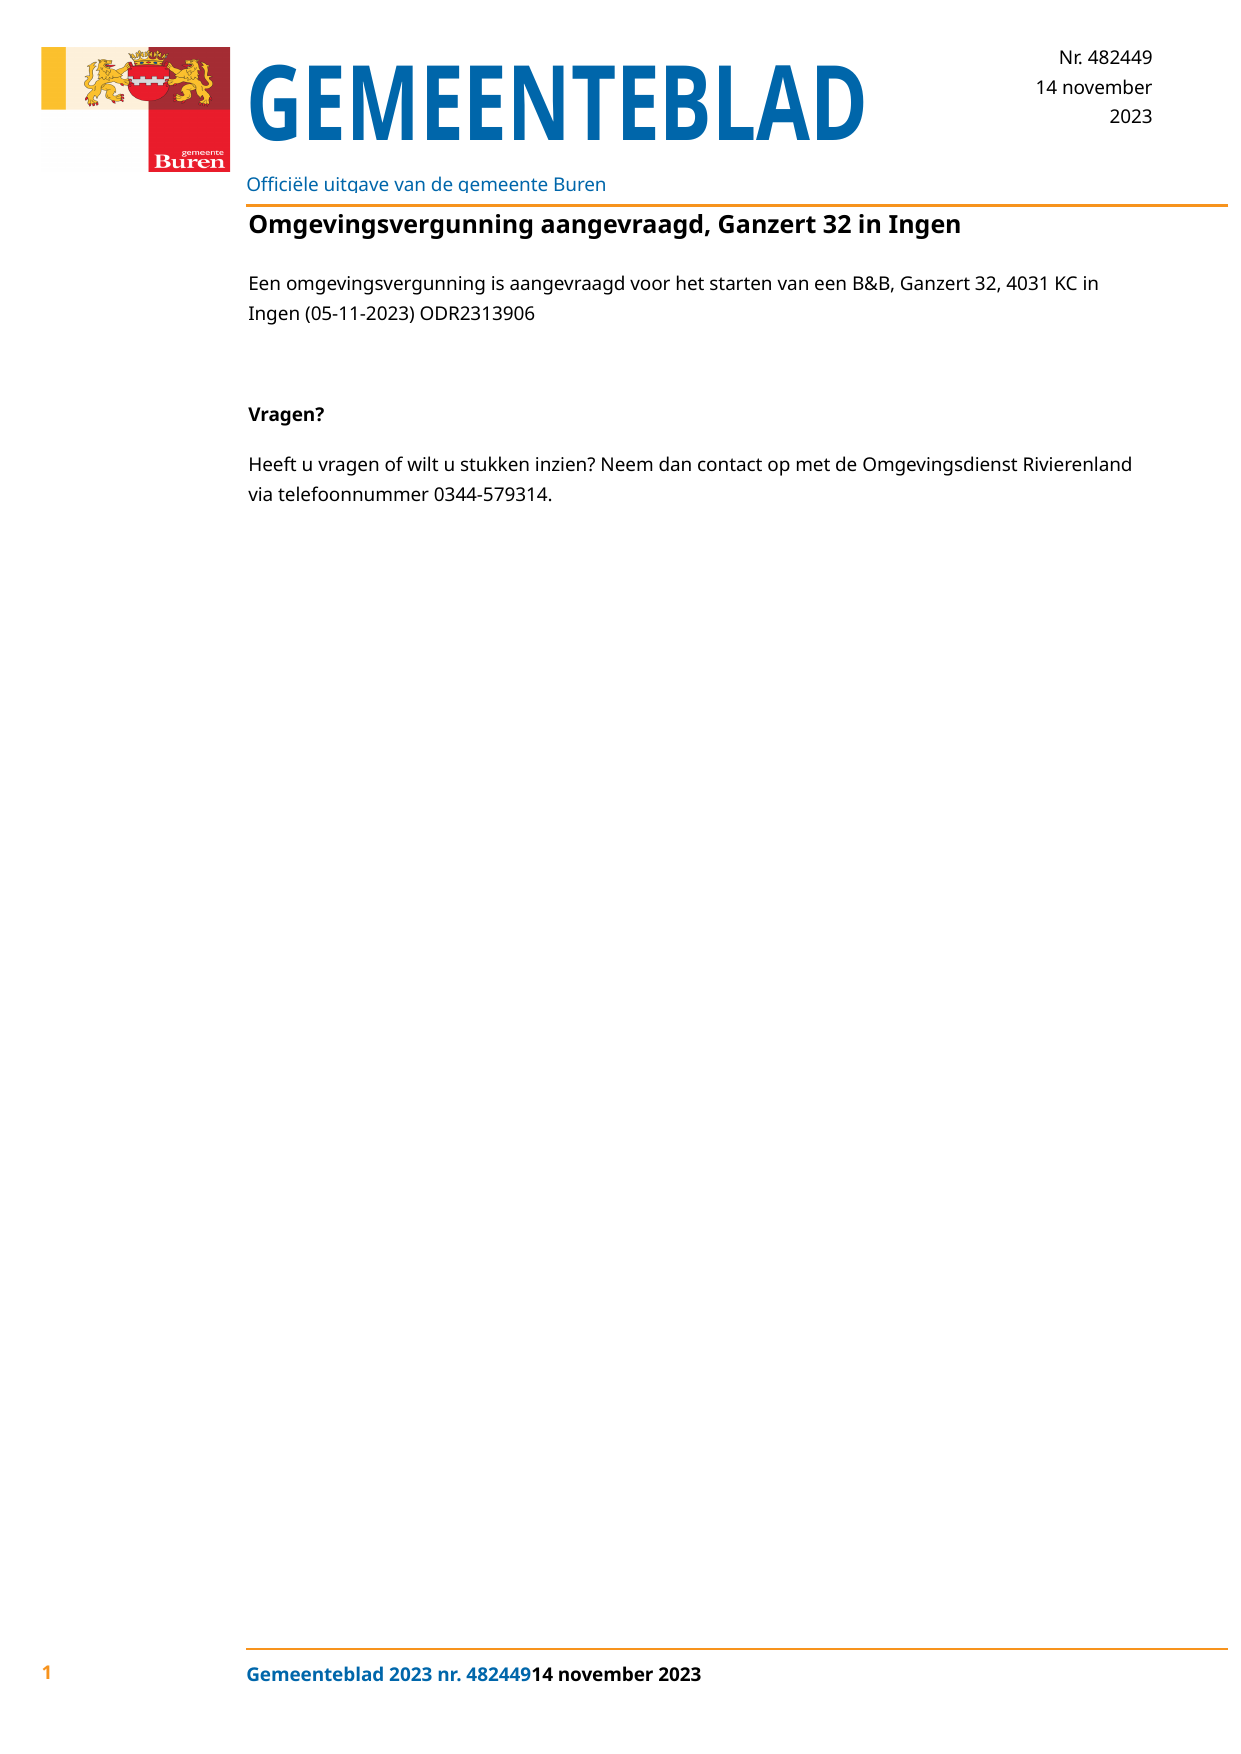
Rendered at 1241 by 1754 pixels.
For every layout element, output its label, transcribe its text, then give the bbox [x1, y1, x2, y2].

text Heeft u vragen of wilt u stukken inzien? Neem dan contact op met de Omgevingsdienst Rivierenland via telefoonnummer 0344-579314. [248, 451, 1152, 506]
text Omgevingsvergunning aangevraagd, Ganzert 32 in Ingen [248, 207, 1152, 241]
text Een omgevingsvergunning is aangevraagd voor het starten van een B&B, Ganzert 32, 4031 KC in Ingen (05-11-2023) ODR2313906 [248, 270, 1152, 326]
text Vragen? [248, 401, 1152, 426]
picture [41, 47, 231, 172]
